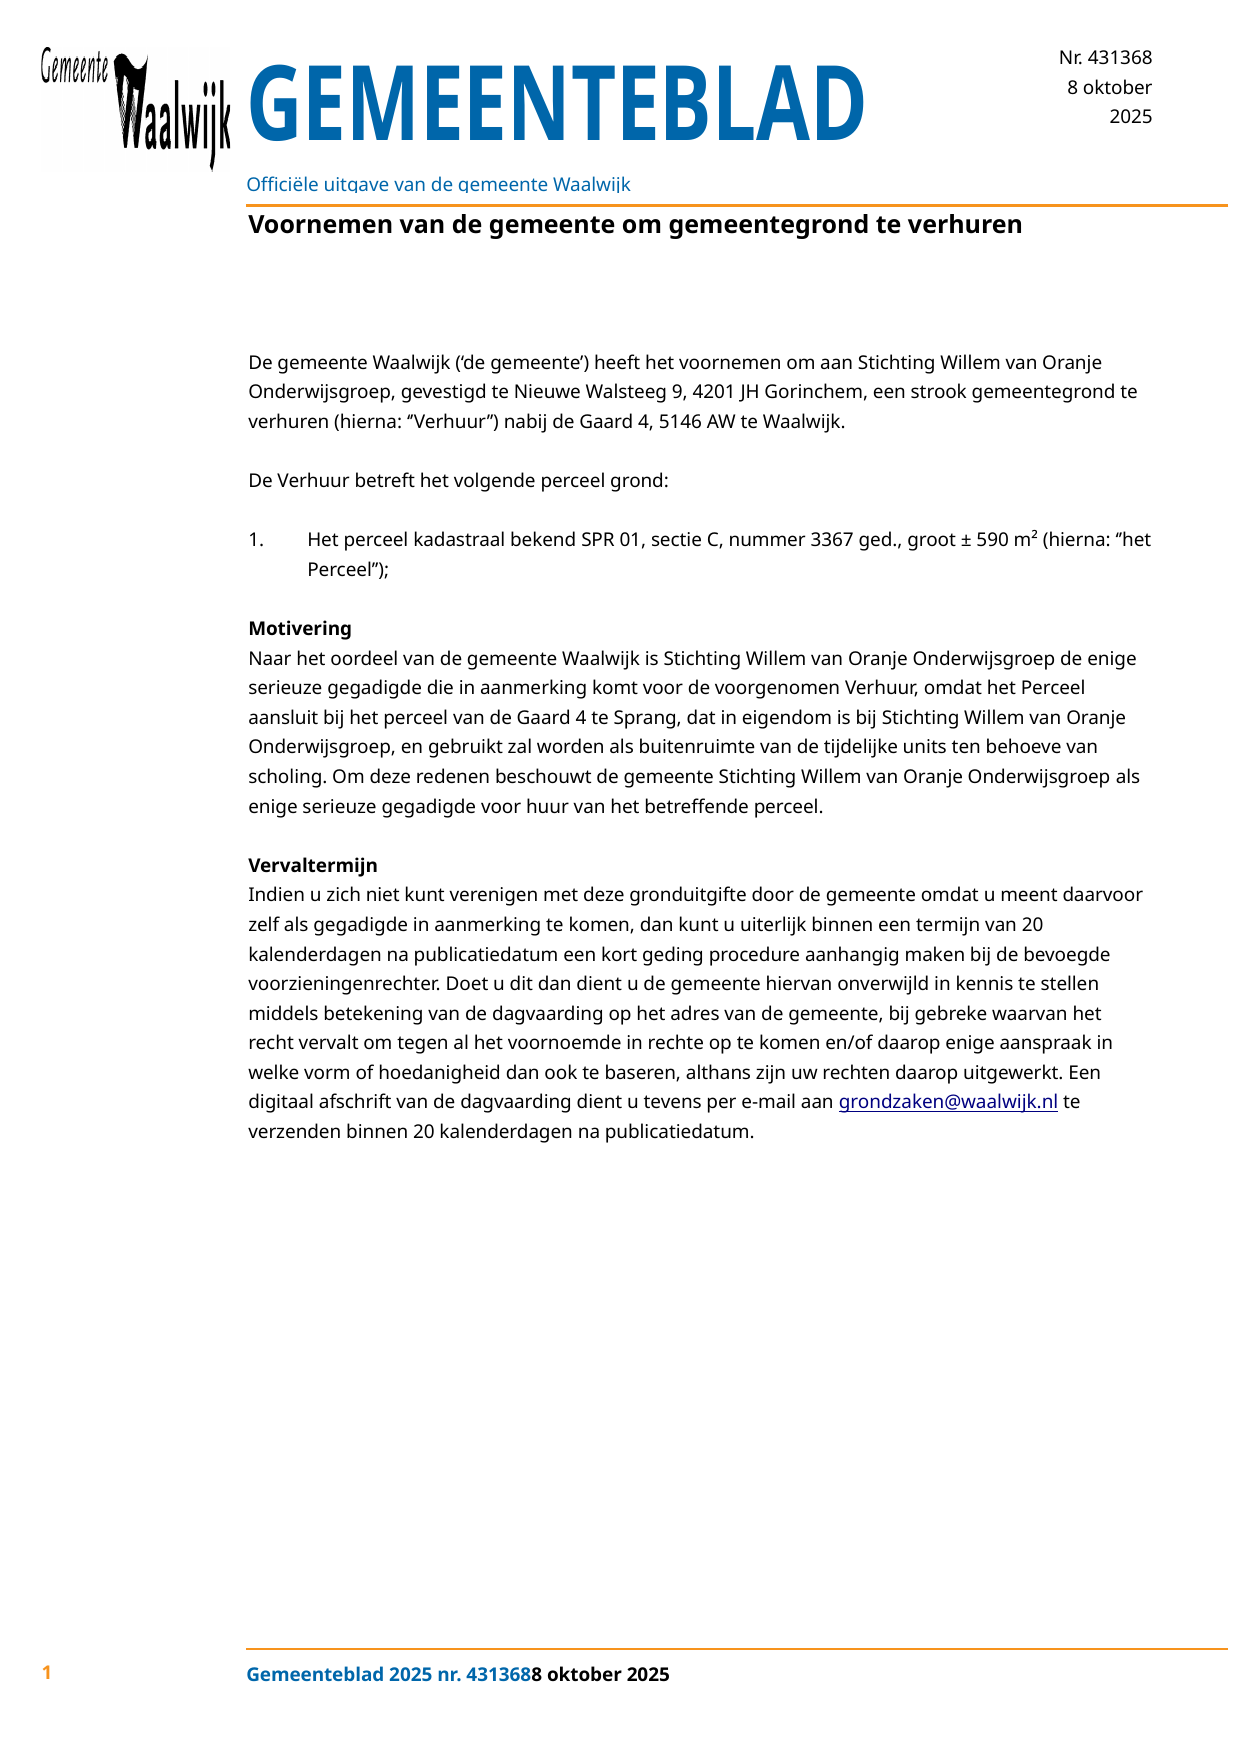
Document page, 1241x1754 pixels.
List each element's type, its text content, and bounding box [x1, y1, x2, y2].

text Naar het oordeel van de gemeente Waalwijk is Stichting Willem van Oranje Onderwijsgroep de enige serieuze gegadigde die in aanmerking komt voor de voorgenomen Verhuur, omdat het Perceel aansluit bij het perceel van de Gaard 4 te Sprang, dat in eigendom is bij Stichting Willem van Oranje Onderwijsgroep, en gebruikt zal worden als buitenruimte van de tijdelijke units ten behoeve van scholing. Om deze redenen beschouwt de gemeente Stichting Willem van Oranje Onderwijsgroep als enige serieuze gegadigde voor huur van het betreffende perceel. [248, 645, 1152, 819]
list Het perceel kadastraal bekend SPR 01, sectie C, nummer 3367 ged., groot ± 590 m² (hierna: ‘’het Perceel’’); [248, 527, 1152, 582]
text Motivering [248, 615, 1152, 641]
text Voornemen van de gemeente om gemeentegrond te verhuren [248, 207, 1152, 241]
picture [41, 47, 231, 172]
text De Verhuur betreft het volgende perceel grond: [248, 467, 1152, 493]
text Indien u zich niet kunt verenigen met deze gronduitgifte door de gemeente omdat u meent daarvoor zelf als gegadigde in aanmerking te komen, dan kunt u uiterlijk binnen een termijn van 20 kalenderdagen na publicatiedatum een kort geding procedure aanhangig maken bij de bevoegde voorzieningenrechter. Doet u dit dan dient u de gemeente hiervan onverwijld in kennis te stellen middels betekening van de dagvaarding op het adres van de gemeente, bij gebreke waarvan het recht vervalt om tegen al het voornoemde in rechte op te komen en/of daarop enige aanspraak in welke vorm of hoedanigheid dan ook te baseren, althans zijn uw rechten daarop uitgewerkt. Een digitaal afschrift van de dagvaarding dient u tevens per e-mail aan grondzaken@waalwijk.nl te verzenden binnen 20 kalenderdagen na publicatiedatum. [248, 882, 1152, 1144]
text De gemeente Waalwijk (‘de gemeente’) heeft het voornemen om aan Stichting Willem van Oranje Onderwijsgroep, gevestigd te Nieuwe Walsteeg 9, 4201 JH Gorinchem, een strook gemeentegrond te verhuren (hierna: ‘’Verhuur’’) nabij de Gaard 4, 5146 AW te Waalwijk. [248, 349, 1152, 434]
text Vervaltermijn [248, 852, 1152, 878]
